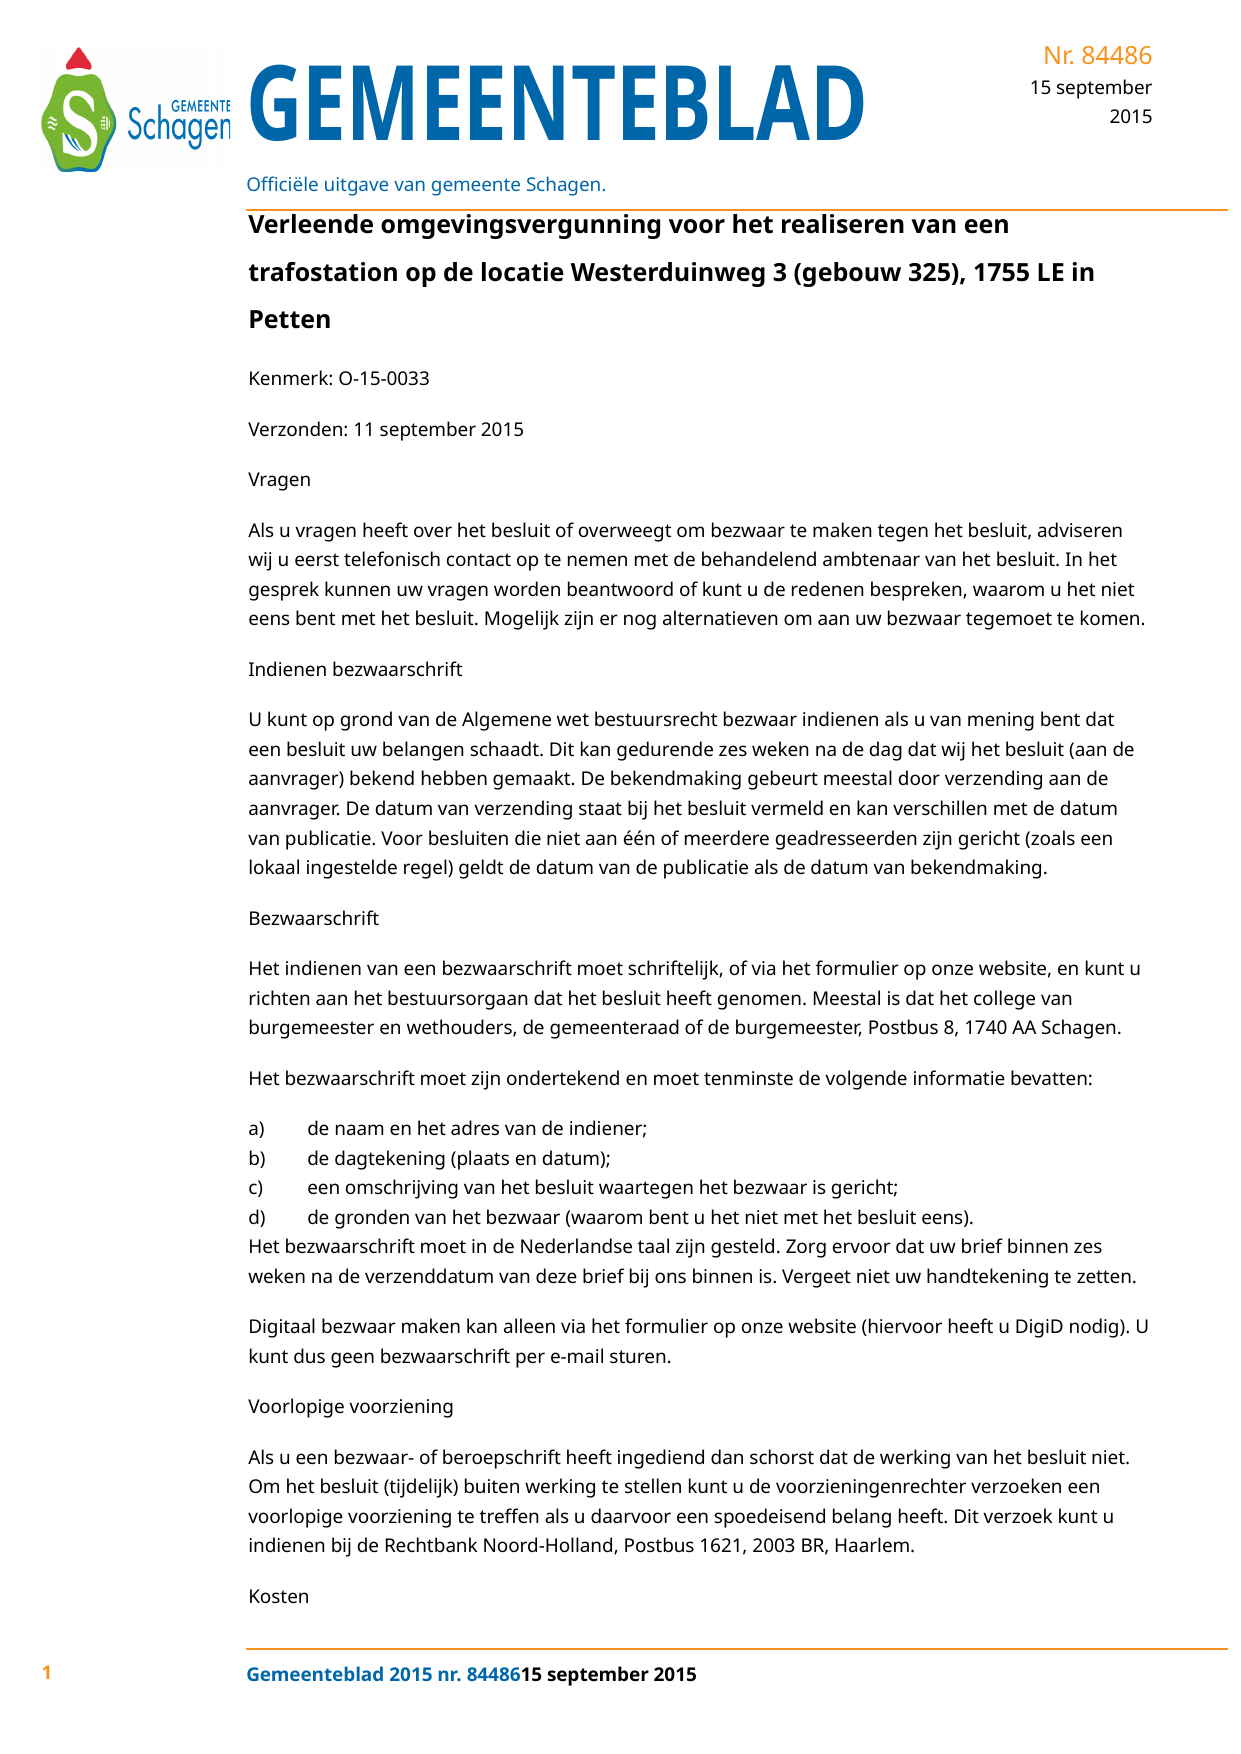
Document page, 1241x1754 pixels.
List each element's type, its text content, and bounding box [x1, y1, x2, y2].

text Vragen [248, 466, 1152, 492]
text Voorlopige voorziening [248, 1393, 1152, 1419]
text Het indienen van een bezwaarschrift moet schriftelijk, of via het formulier op onze website, en kunt u richten aan het bestuursorgaan dat het besluit heeft genomen. Meestal is dat het college van burgemeester en wethouders, de gemeenteraad of de burgemeester, Postbus 8, 1740 AA Schagen. [248, 955, 1152, 1040]
list de gronden van het bezwaar (waarom bent u het niet met het besluit eens). [248, 1204, 1152, 1229]
text Verzonden: 11 september 2015 [248, 416, 1152, 442]
text U kunt op grond van de Algemene wet bestuursrecht bezwaar indienen als u van mening bent dat een besluit uw belangen schaadt. Dit kan gedurende zes weken na de dag dat wij het besluit (aan de aanvrager) bekend hebben gemaakt. De bekendmaking gebeurt meestal door verzending aan de aanvrager. De datum van verzending staat bij het besluit vermeld en kan verschillen met de datum van publicatie. Voor besluiten die niet aan één of meerdere geadresseerden zijn gericht (zoals een lokaal ingestelde regel) geldt de datum van de publicatie als de datum van bekendmaking. [248, 706, 1152, 880]
picture [41, 47, 231, 172]
text Indienen bezwaarschrift [248, 656, 1152, 682]
text Kenmerk: O-15-0033 [248, 366, 1152, 391]
text Het bezwaarschrift moet zijn ondertekend en moet tenminste de volgende informatie bevatten: [248, 1065, 1152, 1090]
text Als u vragen heeft over het besluit of overweegt om bezwaar te maken tegen het besluit, adviseren wij u eerst telefonisch contact op te nemen met de behandelend ambtenaar van het besluit. In het gesprek kunnen uw vragen worden beantwoord of kunt u de redenen bespreken, waarom u het niet eens bent met het besluit. Mogelijk zijn er nog alternatieven om aan uw bezwaar tegemoet te komen. [248, 517, 1152, 631]
list de naam en het adres van de indiener; [248, 1115, 1152, 1141]
list de dagtekening (plaats en datum); [248, 1145, 1152, 1170]
list een omschrijving van het besluit waartegen het bezwaar is gericht; [248, 1174, 1152, 1200]
text Bezwaarschrift [248, 905, 1152, 930]
text Als u een bezwaar- of beroepschrift heeft ingediend dan schorst dat de werking van het besluit niet. Om het besluit (tijdelijk) buiten werking te stellen kunt u de voorzieningenrechter verzoeken een voorlopige voorziening te treffen als u daarvoor een spoedeisend belang heeft. Dit verzoek kunt u indienen bij de Rechtbank Noord-Holland, Postbus 1621, 2003 BR, Haarlem. [248, 1444, 1152, 1558]
text Het bezwaarschrift moet in de Nederlandse taal zijn gesteld. Zorg ervoor dat uw brief binnen zes weken na de verzenddatum van deze brief bij ons binnen is. Vergeet niet uw handtekening te zetten. [248, 1233, 1152, 1289]
text Digitaal bezwaar maken kan alleen via het formulier op onze website (hiervoor heeft u DigiD nodig). U kunt dus geen bezwaarschrift per e-mail sturen. [248, 1313, 1152, 1369]
text Verleende omgevingsvergunning voor het realiseren van een trafostation op de locatie Westerduinweg 3 (gebouw 325), 1755 LE in Petten [248, 211, 1152, 336]
text Kosten [248, 1583, 1152, 1609]
